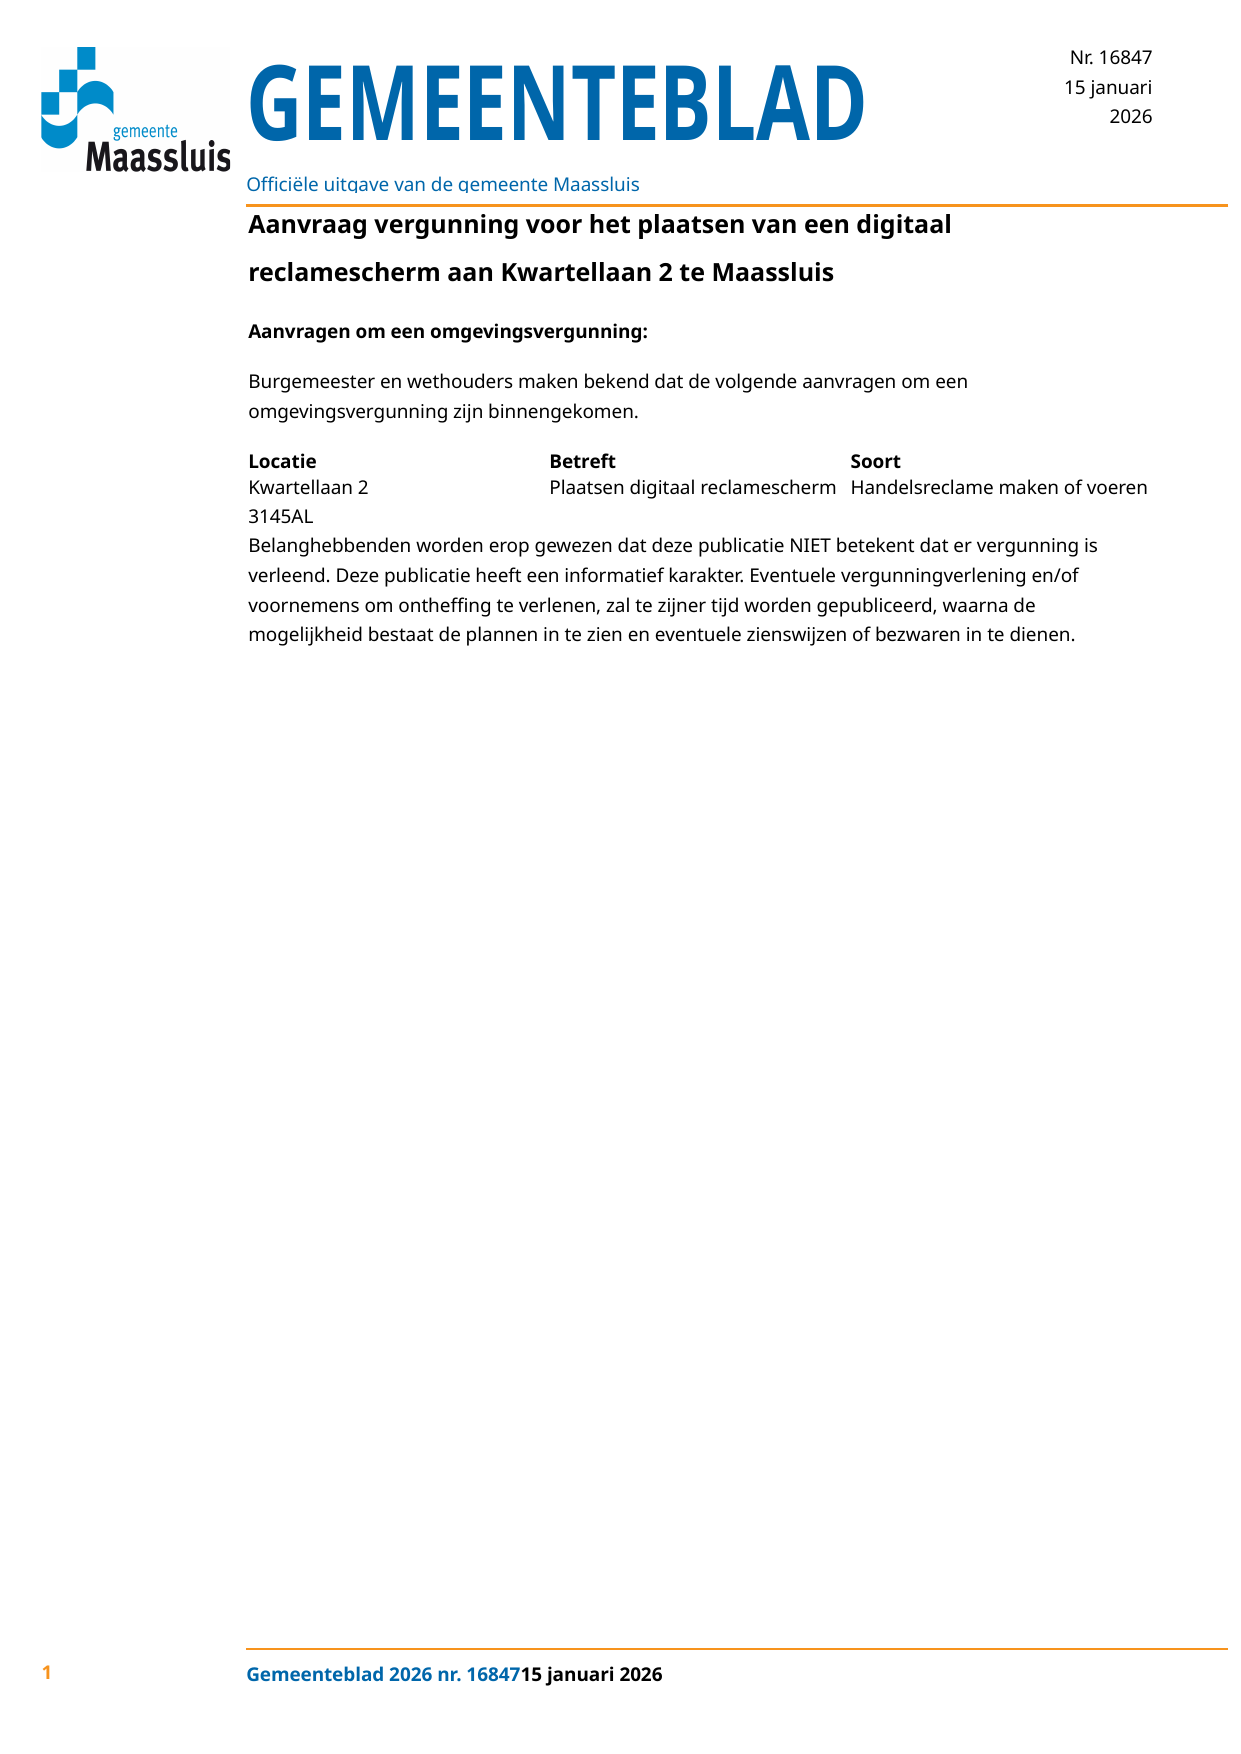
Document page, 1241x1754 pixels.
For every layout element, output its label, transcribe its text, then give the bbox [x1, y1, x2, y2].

table_header Soort [850, 449, 1152, 474]
picture [41, 47, 231, 172]
text Aanvragen om een omgevingsvergunning: [248, 318, 1152, 344]
table_cell Kwartellaan 2 3145AL [248, 474, 549, 529]
picture [41, 47, 77, 92]
text Burgemeester en wethouders maken bekend dat de volgende aanvragen om een omgevingsvergunning zijn binnengekomen. [248, 368, 1152, 424]
table_header Betreft [549, 449, 850, 474]
text Belanghebbenden worden erop gewezen dat deze publicatie NIET betekent dat er vergunning is verleend. Deze publicatie heeft een informatief karakter. Eventuele vergunningverlening en/of voornemens om ontheffing te verlenen, zal te zijner tijd worden gepubliceerd, waarna de mogelijkheid bestaat de plannen in te zien en eventuele zienswijzen of bezwaren in te dienen. [248, 533, 1152, 647]
text Aanvraag vergunning voor het plaatsen van een digitaal reclamescherm aan Kwartellaan 2 te Maassluis [248, 207, 1152, 288]
table_cell Plaatsen digitaal reclamescherm [549, 474, 850, 529]
table_header Locatie [248, 449, 549, 474]
table_cell Handelsreclame maken of voeren [850, 474, 1152, 529]
